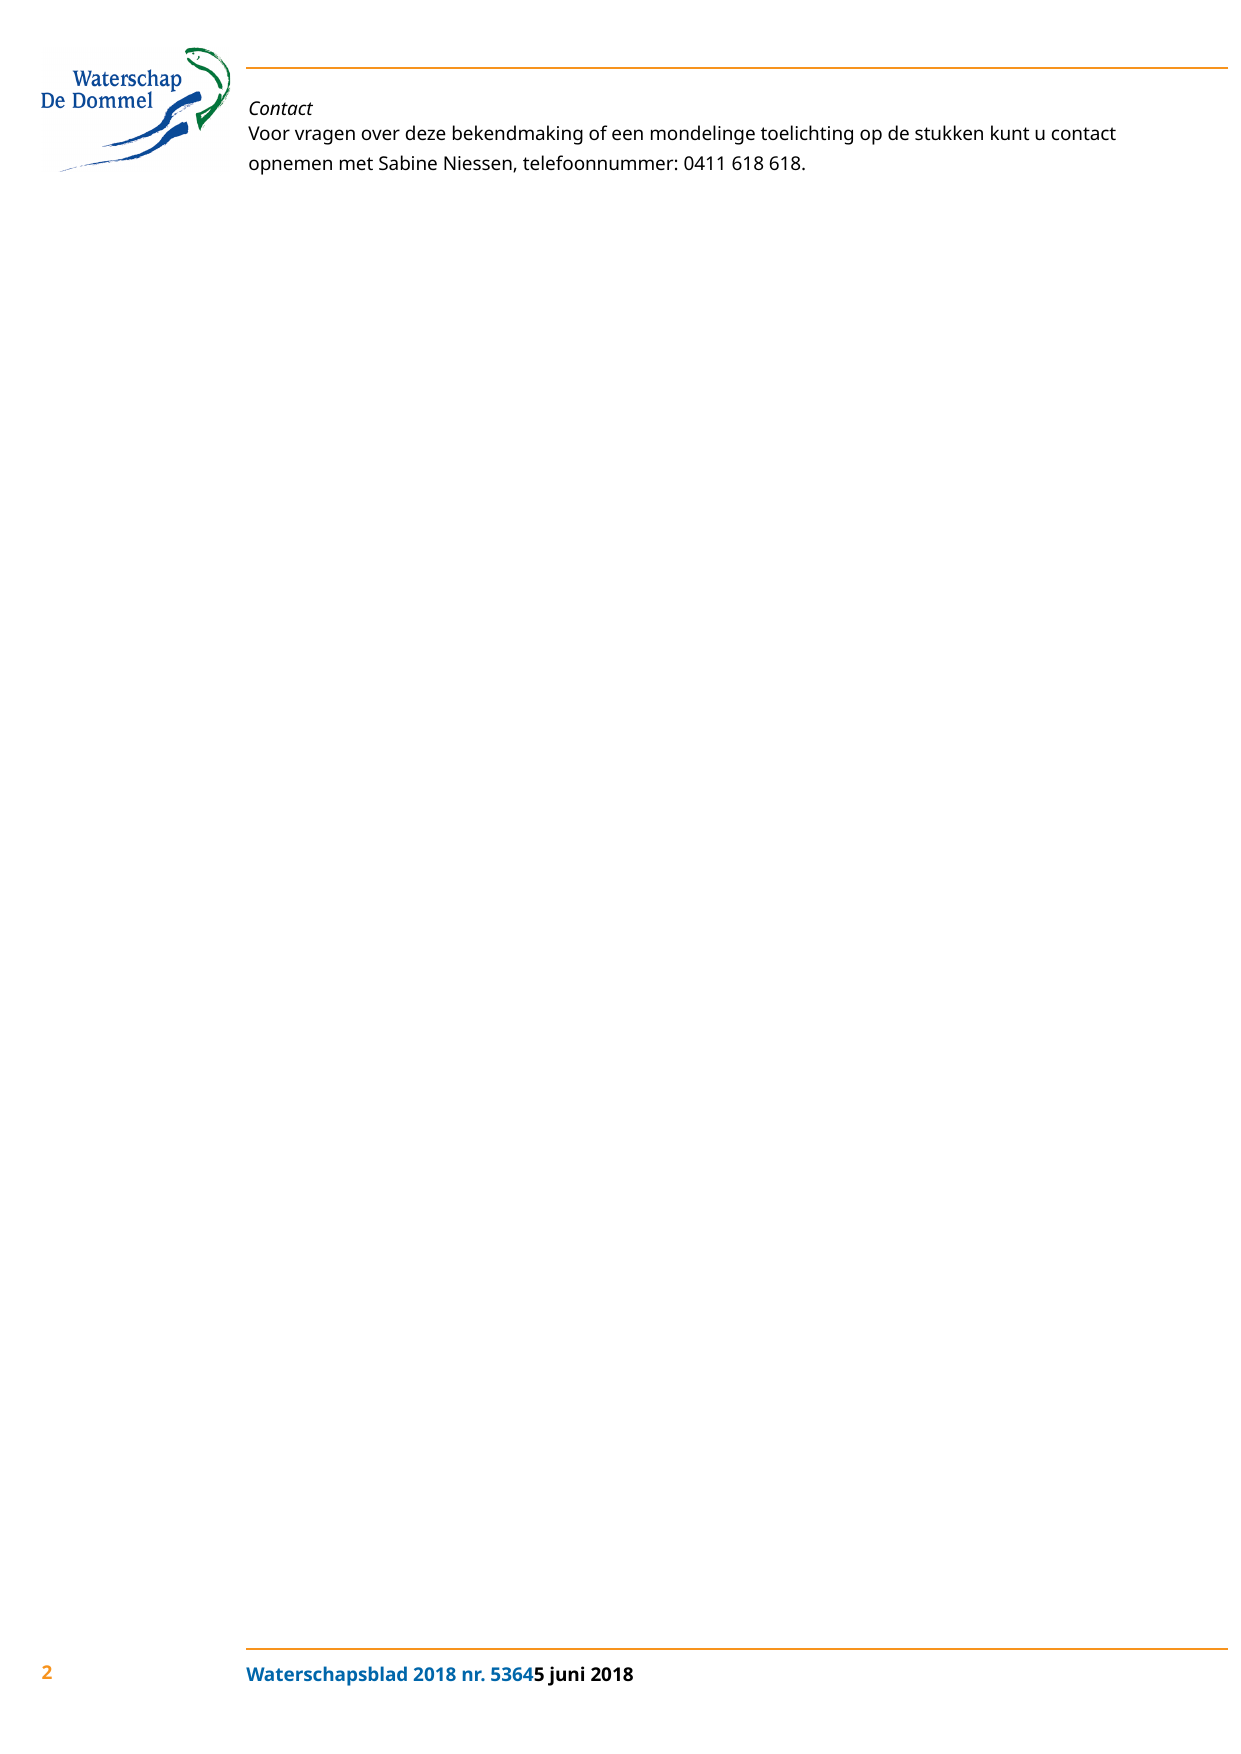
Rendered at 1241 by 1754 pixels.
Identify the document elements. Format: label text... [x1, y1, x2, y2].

text Voor vragen over deze bekendmaking of een mondelinge toelichting op de stukken kunt u contact opnemen met Sabine Niessen, telefoonnummer: 0411 618 618. [248, 121, 1152, 176]
text Contact [248, 95, 1152, 121]
picture [41, 47, 231, 172]
